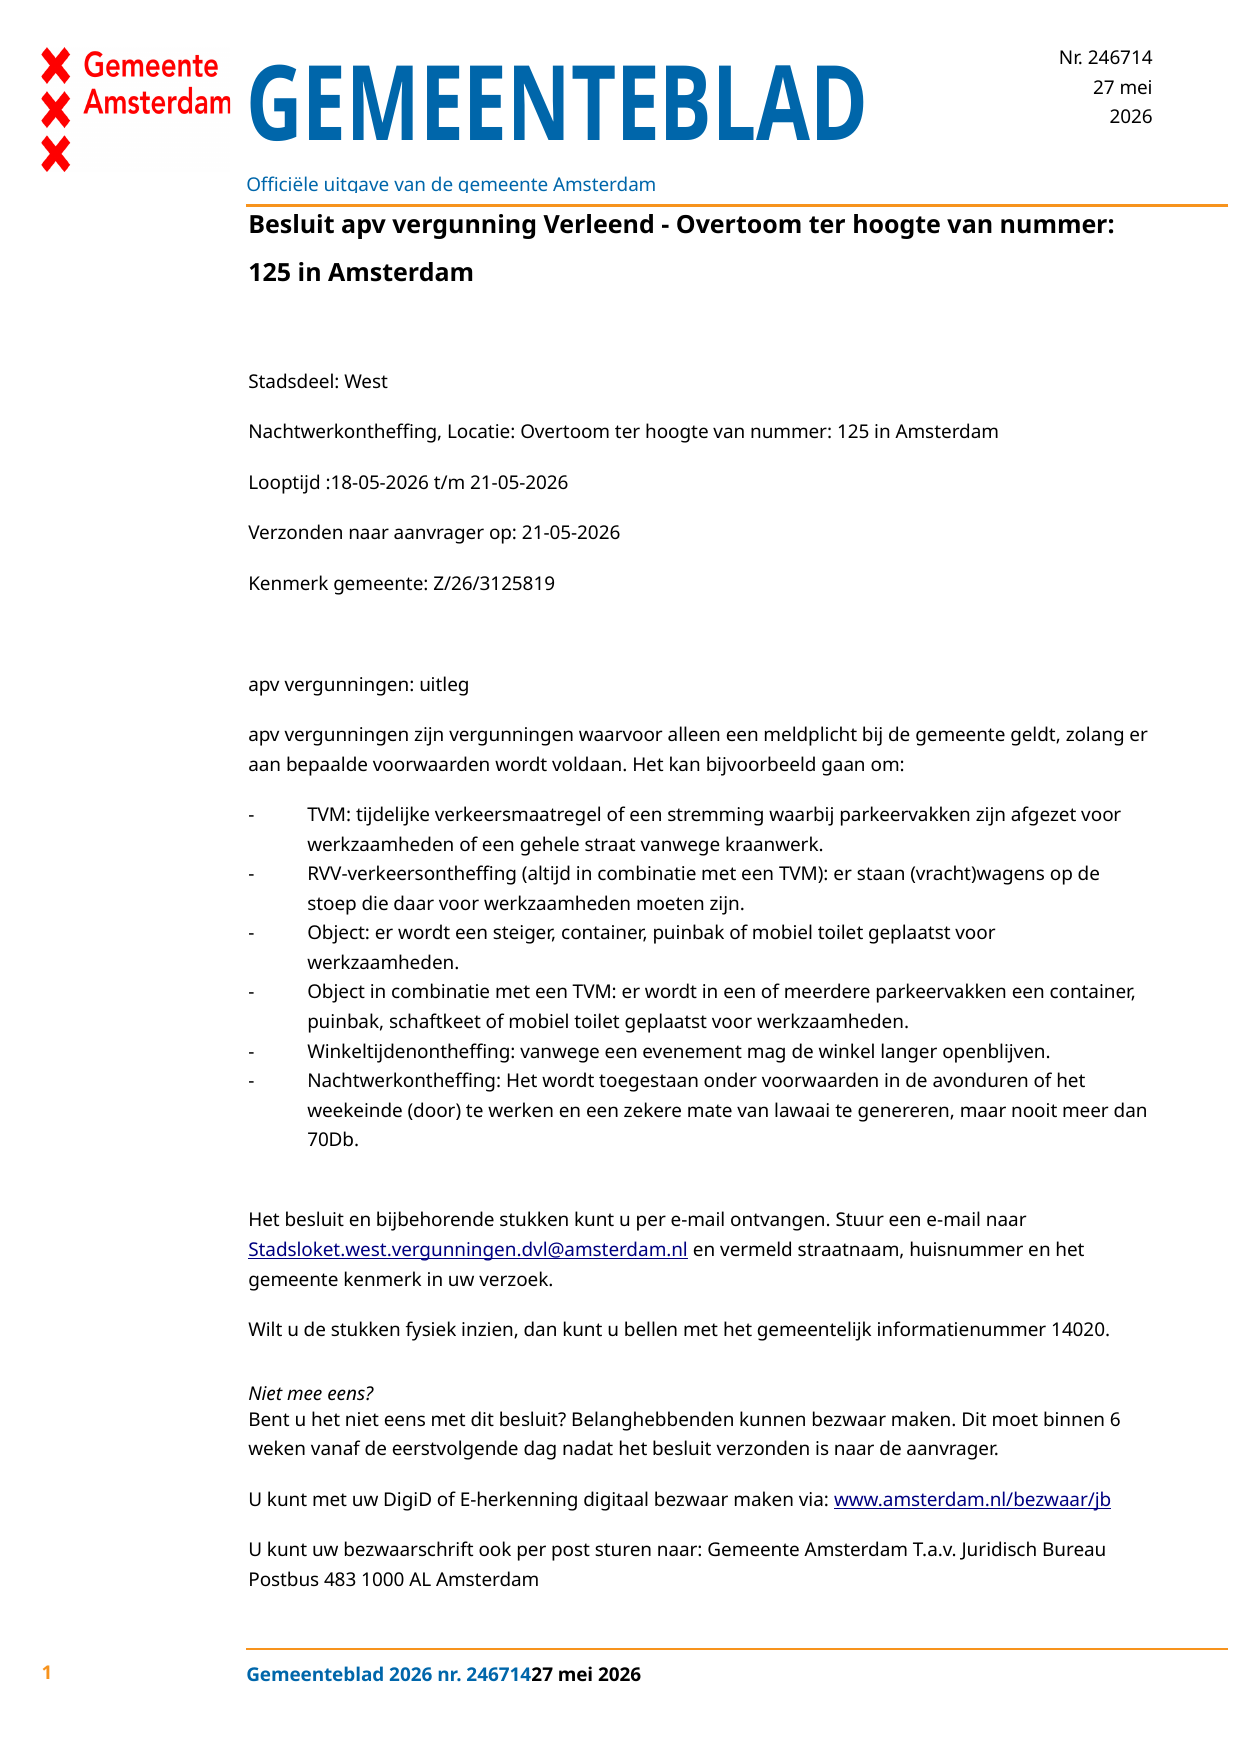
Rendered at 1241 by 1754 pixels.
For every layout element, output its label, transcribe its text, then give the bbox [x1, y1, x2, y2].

list RVV-verkeersontheffing (altijd in combinatie met een TVM): er staan (vracht)wagens op de stoep die daar voor werkzaamheden moeten zijn. [248, 860, 1152, 916]
text Kenmerk gemeente: Z/26/3125819 [248, 570, 1152, 596]
text Verzonden naar aanvrager op: 21-05-2026 [248, 519, 1152, 545]
text Niet mee eens? [248, 1380, 1152, 1406]
text apv vergunningen: uitleg [248, 671, 1152, 697]
text U kunt uw bezwaarschrift ook per post sturen naar: Gemeente Amsterdam T.a.v. Juridisch Bureau Postbus 483 1000 AL Amsterdam [248, 1536, 1152, 1592]
list TVM: tijdelijke verkeersmaatregel of een stremming waarbij parkeervakken zijn afgezet voor werkzaamheden of een gehele straat vanwege kraanwerk. [248, 801, 1152, 857]
text U kunt met uw DigiD of E-herkenning digitaal bezwaar maken via: www.amsterdam.nl/bezwaar/jb [248, 1486, 1152, 1512]
text Besluit apv vergunning Verleend - Overtoom ter hoogte van nummer: 125 in Amsterdam [248, 207, 1152, 288]
list Winkeltijdenontheffing: vanwege een evenement mag de winkel langer openblijven. [248, 1038, 1152, 1064]
list Object in combinatie met een TVM: er wordt in een of meerdere parkeervakken een container, puinbak, schaftkeet of mobiel toilet geplaatst voor werkzaamheden. [248, 979, 1152, 1034]
text Wilt u de stukken fysiek inzien, dan kunt u bellen met het gemeentelijk informatienummer 14020. [248, 1316, 1152, 1342]
text Bent u het niet eens met dit besluit? Belanghebbenden kunnen bezwaar maken. Dit moet binnen 6 weken vanaf de eerstvolgende dag nadat het besluit verzonden is naar de aanvrager. [248, 1406, 1152, 1461]
text Stadsdeel: West [248, 368, 1152, 394]
text Het besluit en bijbehorende stukken kunt u per e-mail ontvangen. Stuur een e-mail naar Stadsloket.west.vergunningen.dvl@amsterdam.nl en vermeld straatnaam, huisnummer en het gemeente kenmerk in uw verzoek. [248, 1207, 1152, 1292]
text Nachtwerkontheffing, Locatie: Overtoom ter hoogte van nummer: 125 in Amsterdam [248, 419, 1152, 444]
list Object: er wordt een steiger, container, puinbak of mobiel toilet geplaatst voor werkzaamheden. [248, 919, 1152, 975]
list Nachtwerkontheffing: Het wordt toegestaan onder voorwaarden in de avonduren of het weekeinde (door) te werken en een zekere mate van lawaai te genereren, maar nooit meer dan 70Db. [248, 1067, 1152, 1152]
picture [41, 47, 231, 172]
text apv vergunningen zijn vergunningen waarvoor alleen een meldplicht bij de gemeente geldt, zolang er aan bepaalde voorwaarden wordt voldaan. Het kan bijvoorbeeld gaan om: [248, 721, 1152, 777]
text Looptijd :18-05-2026 t/m 21-05-2026 [248, 469, 1152, 495]
